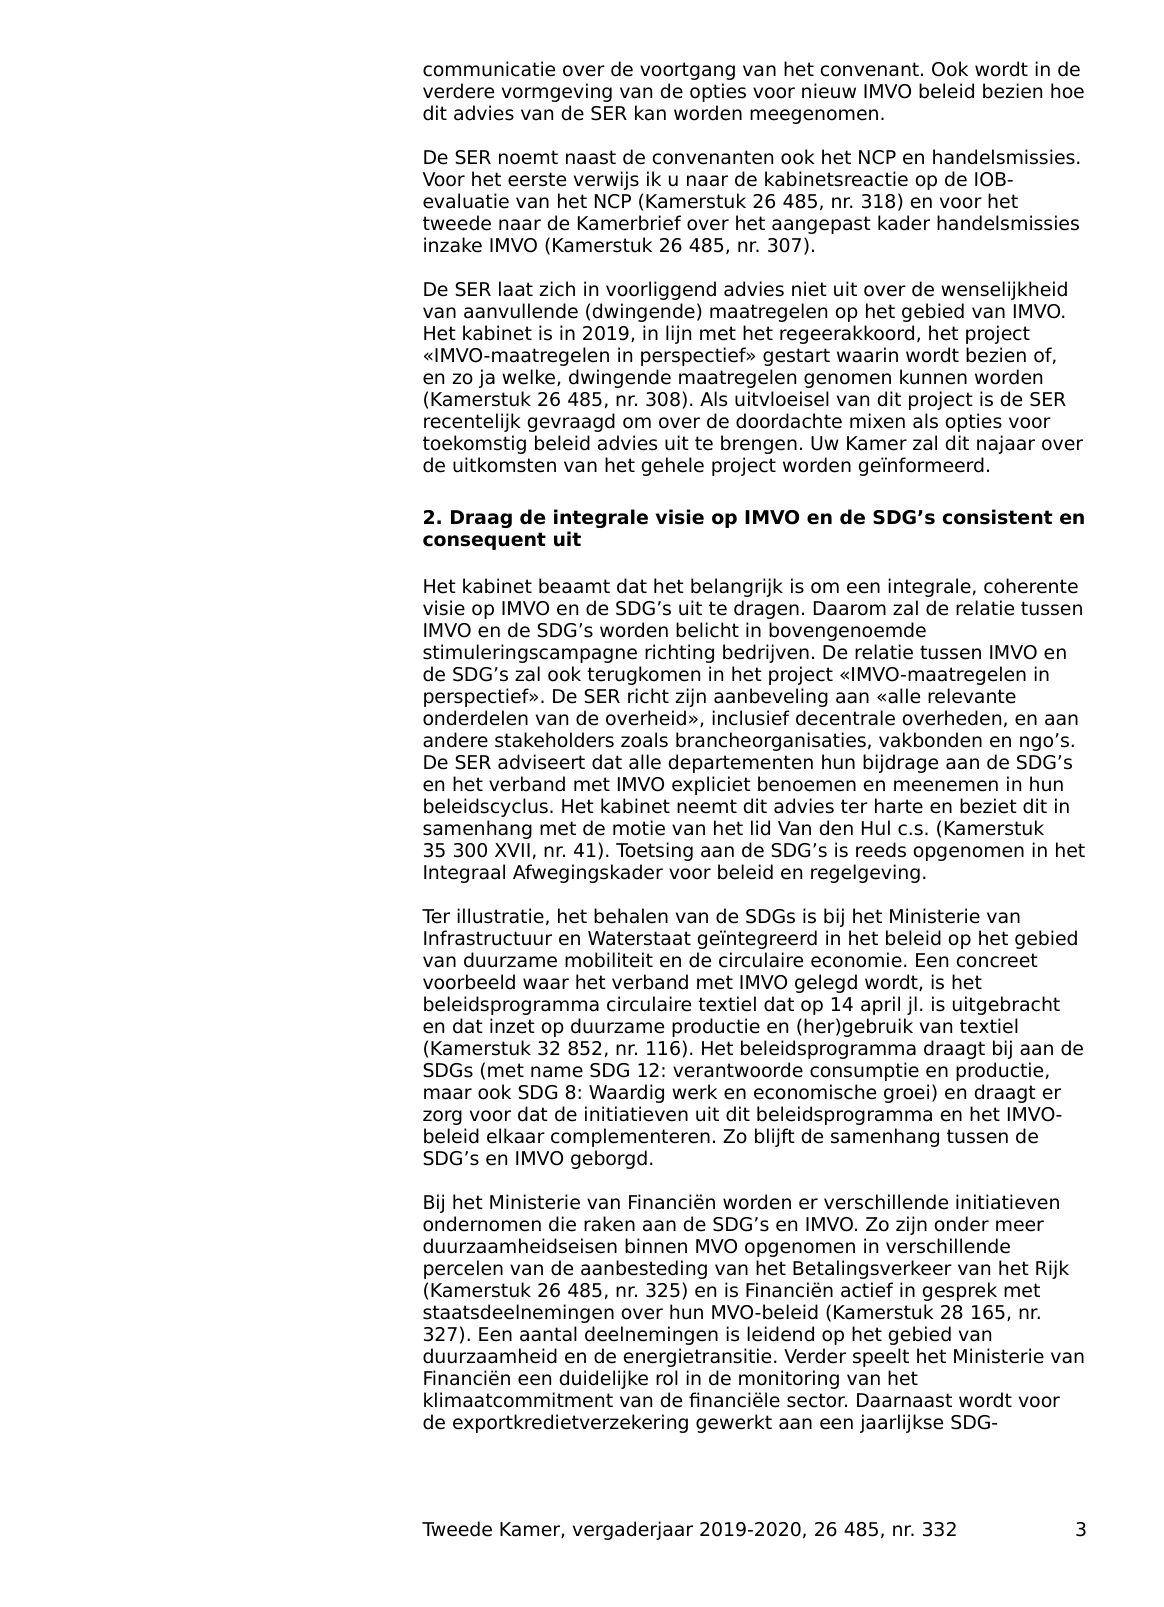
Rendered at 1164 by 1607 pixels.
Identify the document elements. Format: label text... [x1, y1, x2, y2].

text Bij het Ministerie van Financiën worden er verschillende initiatieven ondernomen die raken aan de SDG’s en IMVO. Zo zijn onder meer duurzaamheidseisen binnen MVO opgenomen in verschillende percelen van de aanbesteding van het Betalingsverkeer van het Rijk (Kamerstuk 26 485, nr. 325) en is Financiën actief in gesprek met staatsdeelnemingen over hun MVO-beleid (Kamerstuk 28 165, nr. 327). Een aantal deelnemingen is leidend op het gebied van duurzaamheid en de energietransitie. Verder speelt het Ministerie van Financiën een duidelijke rol in de monitoring van het klimaatcommitment van de financiële sector. Daarnaast wordt voor de exportkredietverzekering gewerkt aan een jaarlijkse SDG- [422, 1192, 1087, 1434]
text communicatie over de voortgang van het convenant. Ook wordt in de verdere vormgeving van de opties voor nieuw IMVO beleid bezien hoe dit advies van de SER kan worden meegenomen. [422, 59, 1087, 125]
text De SER noemt naast de convenanten ook het NCP en handelsmissies. Voor het eerste verwijs ik u naar de kabinetsreactie op de IOB-evaluatie van het NCP (Kamerstuk 26 485, nr. 318) en voor het tweede naar de Kamerbrief over het aangepast kader handelsmissies inzake IMVO (Kamerstuk 26 485, nr. 307). [422, 147, 1087, 257]
text Ter illustratie, het behalen van de SDGs is bij het Ministerie van Infrastructuur en Waterstaat geïntegreerd in het beleid op het gebied van duurzame mobiliteit en de circulaire economie. Een concreet voorbeeld waar het verband met IMVO gelegd wordt, is het beleidsprogramma circulaire textiel dat op 14 april jl. is uitgebracht en dat inzet op duurzame productie en (her)gebruik van textiel (Kamerstuk 32 852, nr. 116). Het beleidsprogramma draagt bij aan de SDGs (met name SDG 12: verantwoorde consumptie en productie, maar ook SDG 8: Waardig werk en economische groei) en draagt er zorg voor dat de initiatieven uit dit beleidsprogramma en het IMVO-beleid elkaar complementeren. Zo blijft de samenhang tussen de SDG’s en IMVO geborgd. [422, 906, 1087, 1170]
subtitle 2. Draag de integrale visie op IMVO en de SDG’s consistent en consequent uit [422, 507, 1087, 551]
text De SER laat zich in voorliggend advies niet uit over de wenselijkheid van aanvullende (dwingende) maatregelen op het gebied van IMVO. Het kabinet is in 2019, in lijn met het regeerakkoord, het project «IMVO-maatregelen in perspectief» gestart waarin wordt bezien of, en zo ja welke, dwingende maatregelen genomen kunnen worden (Kamerstuk 26 485, nr. 308). Als uitvloeisel van dit project is de SER recentelijk gevraagd om over de doordachte mixen als opties voor toekomstig beleid advies uit te brengen. Uw Kamer zal dit najaar over de uitkomsten van het gehele project worden geïnformeerd. [422, 279, 1087, 477]
text Het kabinet beaamt dat het belangrijk is om een integrale, coherente visie op IMVO en de SDG’s uit te dragen. Daarom zal de relatie tussen IMVO en de SDG’s worden belicht in bovengenoemde stimuleringscampagne richting bedrijven. De relatie tussen IMVO en de SDG’s zal ook terugkomen in het project «IMVO-maatregelen in perspectief». De SER richt zijn aanbeveling aan «alle relevante onderdelen van de overheid», inclusief decentrale overheden, en aan andere stakeholders zoals brancheorganisaties, vakbonden en ngo’s. De SER adviseert dat alle departementen hun bijdrage aan de SDG’s en het verband met IMVO expliciet benoemen en meenemen in hun beleidscyclus. Het kabinet neemt dit advies ter harte en beziet dit in samenhang met de motie van het lid Van den Hul c.s. (Kamerstuk 35 300 XVII, nr. 41). Toetsing aan de SDG’s is reeds opgenomen in het Integraal Afwegingskader voor beleid en regelgeving. [422, 576, 1087, 884]
